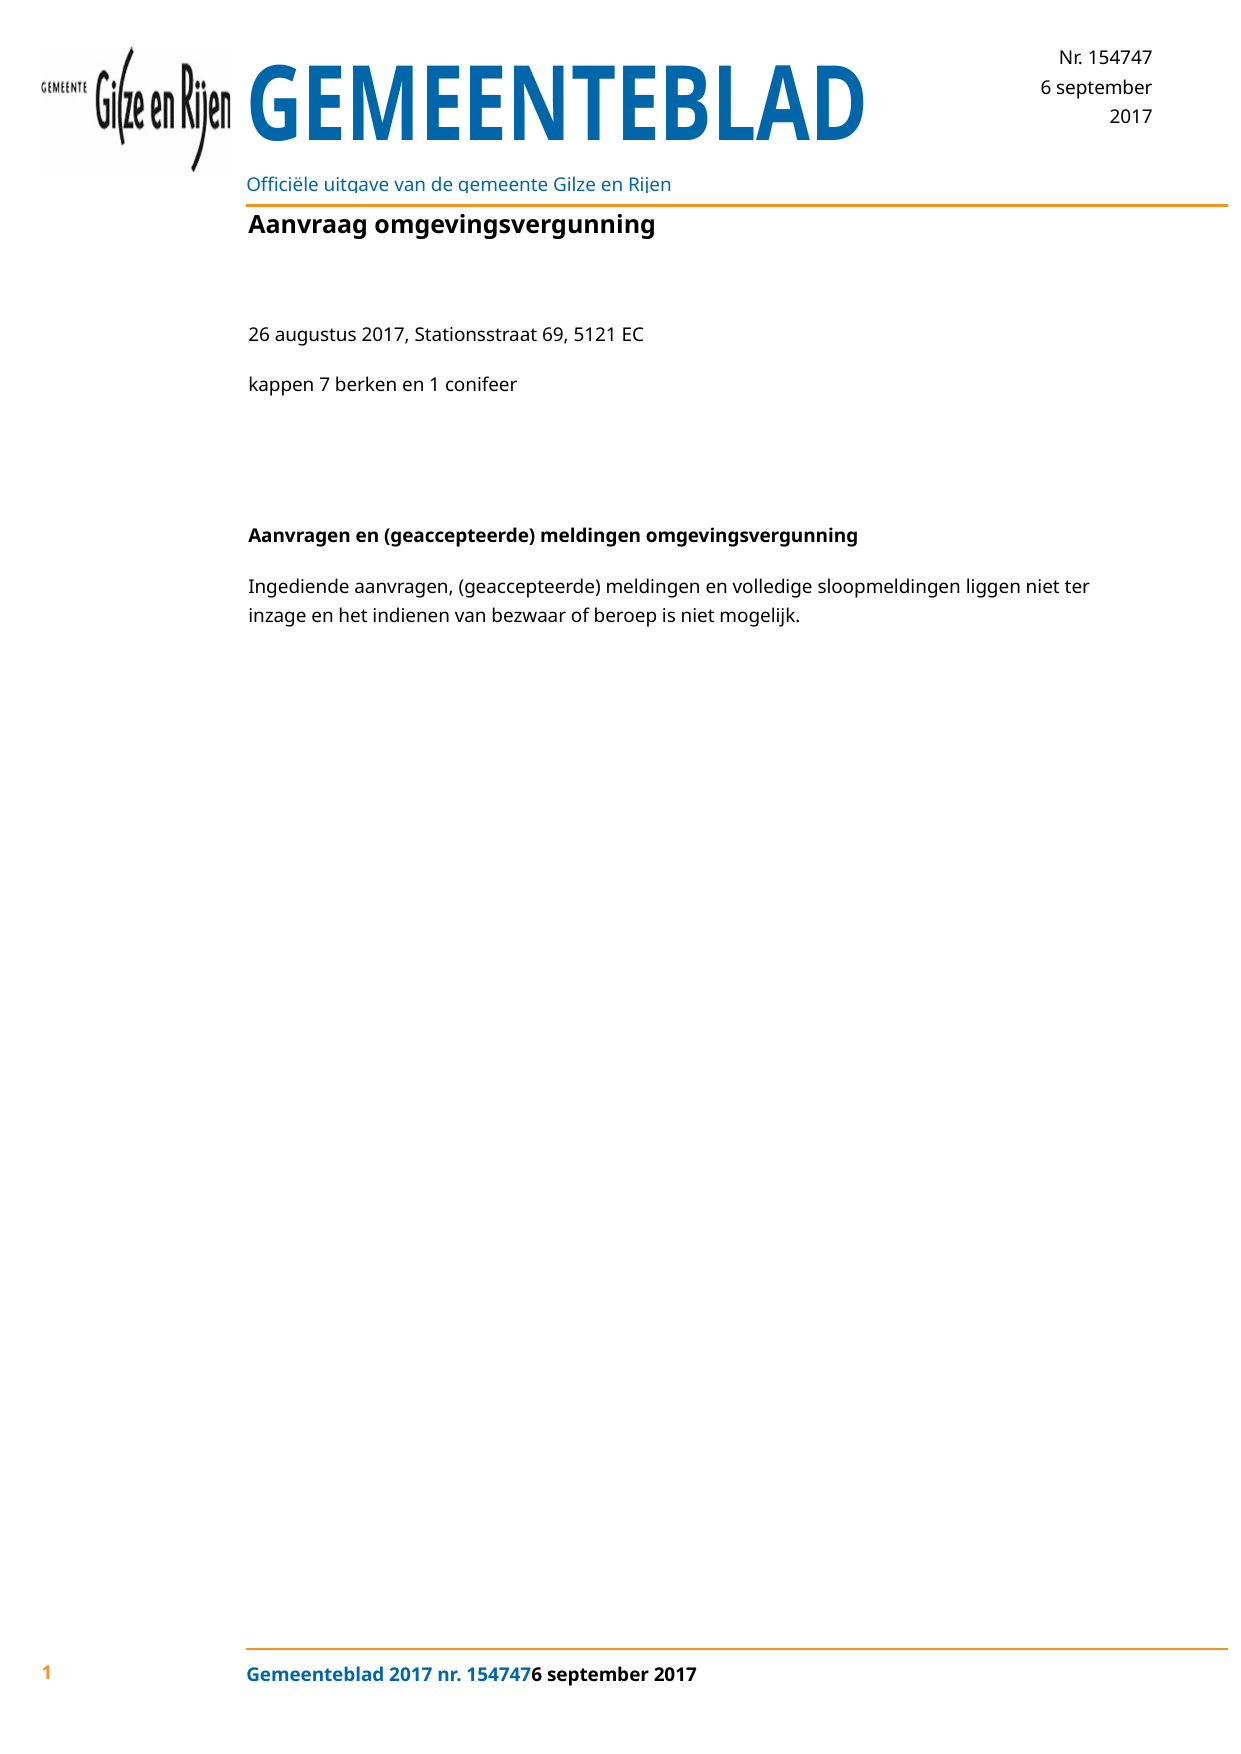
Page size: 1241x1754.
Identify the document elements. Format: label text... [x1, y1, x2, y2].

text 26 augustus 2017, Stationsstraat 69, 5121 EC [248, 321, 1152, 346]
picture [41, 47, 231, 172]
text kappen 7 berken en 1 conifeer [248, 371, 1152, 397]
text Aanvraag omgevingsvergunning [248, 207, 1152, 241]
text Ingediende aanvragen, (geaccepteerde) meldingen en volledige sloopmeldingen liggen niet ter inzage en het indienen van bezwaar of beroep is niet mogelijk. [248, 573, 1152, 628]
text Aanvragen en (geaccepteerde) meldingen omgevingsvergunning [248, 522, 1152, 548]
